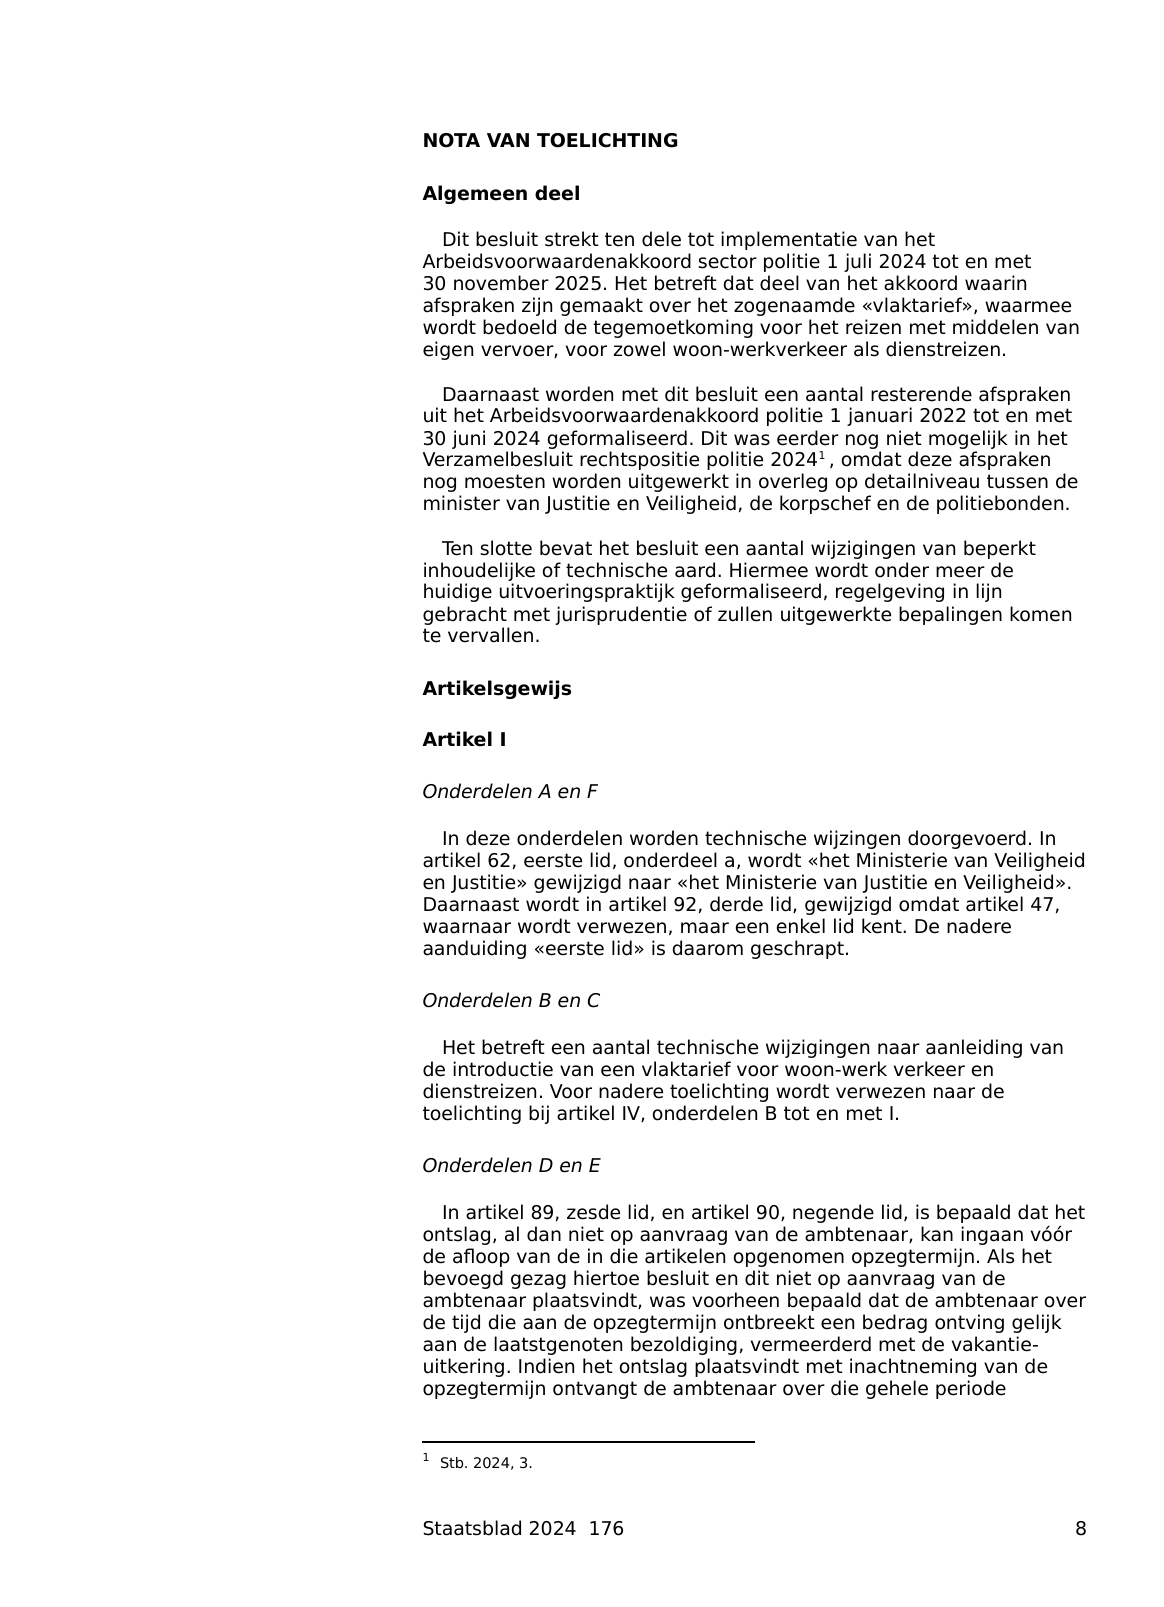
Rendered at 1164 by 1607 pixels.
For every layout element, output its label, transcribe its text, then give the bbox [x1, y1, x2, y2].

subtitle Artikelsgewijs [422, 677, 1087, 699]
text Ten slotte bevat het besluit een aantal wijzigingen van beperkt inhoudelijke of technische aard. Hiermee wordt onder meer de huidige uitvoeringspraktijk geformaliseerd, regelgeving in lijn gebracht met jurisprudentie of zullen uitgewerkte bepalingen komen te vervallen. [422, 537, 1087, 647]
text In deze onderdelen worden technische wijzingen doorgevoerd. In artikel 62, eerste lid, onderdeel a, wordt «het Ministerie van Veiligheid en Justitie» gewijzigd naar «het Ministerie van Justitie en Veiligheid». Daarnaast wordt in artikel 92, derde lid, gewijzigd omdat artikel 47, waarnaar wordt verwezen, maar een enkel lid kent. De nadere aanduiding «eerste lid» is daarom geschrapt. [422, 828, 1087, 960]
text Stb. 2024, 3. [422, 1451, 1087, 1473]
subtitle Algemeen deel [422, 182, 1087, 204]
text Het betreft een aantal technische wijzigingen naar aanleiding van de introductie van een vlaktarief voor woon-werk verkeer en dienstreizen. Voor nadere toelichting wordt verwezen naar de toelichting bij artikel IV, onderdelen B tot en met I. [422, 1037, 1087, 1125]
subtitle Onderdelen A en F [422, 781, 1087, 803]
subtitle NOTA VAN TOELICHTING [422, 130, 1087, 152]
text Dit besluit strekt ten dele tot implementatie van het Arbeidsvoorwaardenakkoord sector politie 1 juli 2024 tot en met 30 november 2025. Het betreft dat deel van het akkoord waarin afspraken zijn gemaakt over het zogenaamde «vlaktarief», waarmee wordt bedoeld de tegemoetkoming voor het reizen met middelen van eigen vervoer, voor zowel woon-werkverkeer als dienstreizen. [422, 229, 1087, 361]
subtitle Onderdelen D en E [422, 1155, 1087, 1177]
subtitle Artikel I [422, 729, 1087, 751]
text Daarnaast worden met dit besluit een aantal resterende afspraken uit het Arbeidsvoorwaardenakkoord politie 1 januari 2022 tot en met 30 juni 2024 geformaliseerd. Dit was eerder nog niet mogelijk in het Verzamelbesluit rechtspositie politie 2024, omdat deze afspraken nog moesten worden uitgewerkt in overleg op detailniveau tussen de minister van Justitie en Veiligheid, de korpschef en de politiebonden. [422, 383, 1087, 515]
text In artikel 89, zesde lid, en artikel 90, negende lid, is bepaald dat het ontslag, al dan niet op aanvraag van de ambtenaar, kan ingaan vóór de afloop van de in die artikelen opgenomen opzegtermijn. Als het bevoegd gezag hiertoe besluit en dit niet op aanvraag van de ambtenaar plaatsvindt, was voorheen bepaald dat de ambtenaar over de tijd die aan de opzegtermijn ontbreekt een bedrag ontving gelijk aan de laatstgenoten bezoldiging, vermeerderd met de vakantie-uitkering. Indien het ontslag plaatsvindt met inachtneming van de opzegtermijn ontvangt de ambtenaar over die gehele periode [422, 1202, 1087, 1400]
subtitle Onderdelen B en C [422, 990, 1087, 1012]
